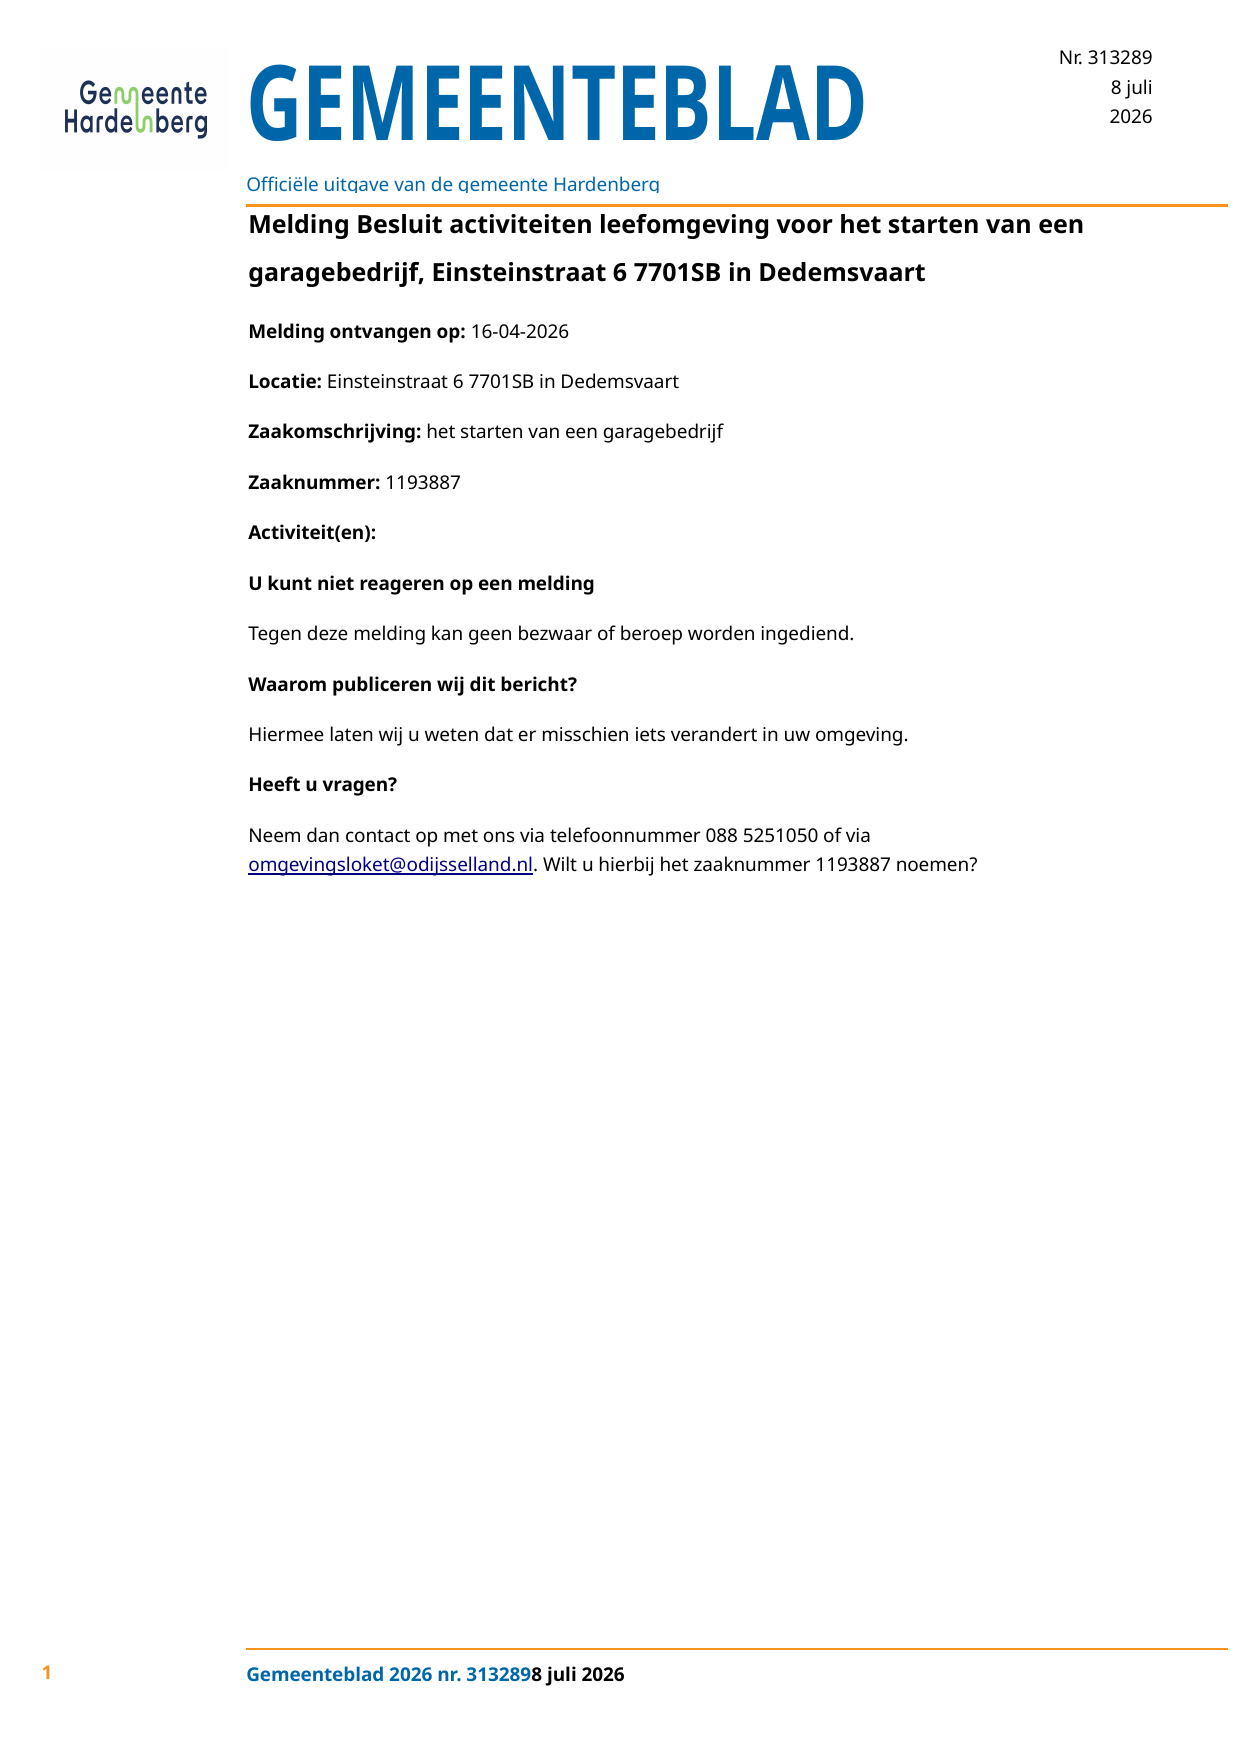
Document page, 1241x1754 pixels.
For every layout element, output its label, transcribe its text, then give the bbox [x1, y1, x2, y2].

text Tegen deze melding kan geen bezwaar of beroep worden ingediend. [248, 620, 1152, 646]
text Melding Besluit activiteiten leefomgeving voor het starten van een garagebedrijf, Einsteinstraat 6 7701SB in Dedemsvaart [248, 207, 1152, 288]
text Melding ontvangen op: 16-04-2026 [248, 318, 1152, 344]
text Heeft u vragen? [248, 772, 1152, 797]
text Zaaknummer: 1193887 [248, 469, 1152, 495]
text U kunt niet reageren op een melding [248, 570, 1152, 596]
text Waarom publiceren wij dit bericht? [248, 671, 1152, 697]
text Neem dan contact op met ons via telefoonnummer 088 5251050 of via omgevingsloket@odijsselland.nl. Wilt u hierbij het zaaknummer 1193887 noemen? [248, 822, 1152, 877]
text Zaakomschrijving: het starten van een garagebedrijf [248, 419, 1152, 444]
picture [41, 47, 231, 172]
text Hiermee laten wij u weten dat er misschien iets verandert in uw omgeving. [248, 721, 1152, 747]
text Locatie: Einsteinstraat 6 7701SB in Dedemsvaart [248, 368, 1152, 394]
text Activiteit(en): [248, 519, 1152, 545]
